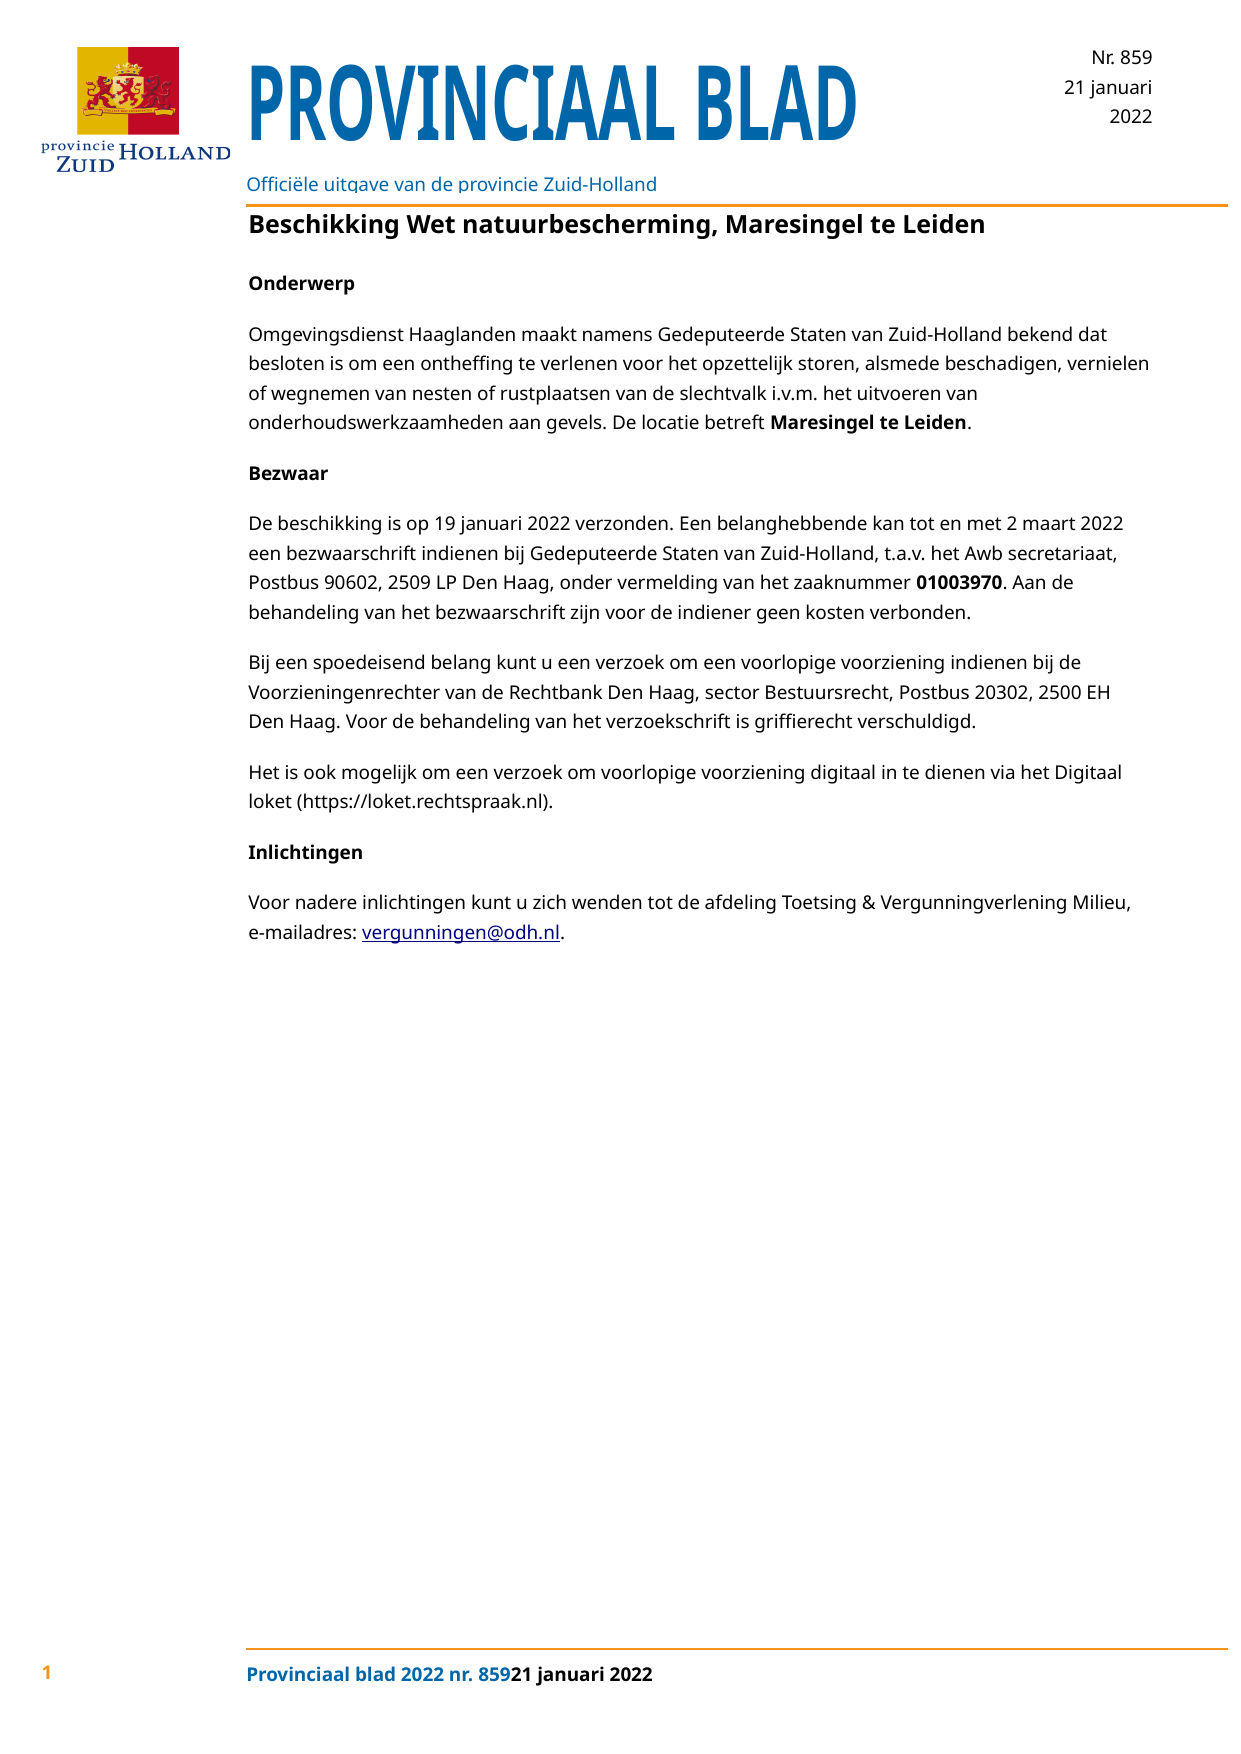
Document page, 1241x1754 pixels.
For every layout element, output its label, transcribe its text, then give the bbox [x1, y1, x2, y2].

text Beschikking Wet natuurbescherming, Maresingel te Leiden [248, 207, 1152, 241]
text Voor nadere inlichtingen kunt u zich wenden tot de afdeling Toetsing & Vergunningverlening Milieu, e-mailadres: vergunningen@odh.nl. [248, 889, 1152, 945]
text Onderwerp [248, 270, 1152, 296]
text Bezwaar [248, 460, 1152, 486]
text Inlichtingen [248, 839, 1152, 865]
text Omgevingsdienst Haaglanden maakt namens Gedeputeerde Staten van Zuid-Holland bekend dat besloten is om een ontheffing te verlenen voor het opzettelijk storen, alsmede beschadigen, vernielen of wegnemen van nesten of rustplaatsen van de slechtvalk i.v.m. het uitvoeren van onderhoudswerkzaamheden aan gevels. De locatie betreft Maresingel te Leiden. [248, 321, 1152, 435]
text De beschikking is op 19 januari 2022 verzonden. Een belanghebbende kan tot en met 2 maart 2022 een bezwaarschrift indienen bij Gedeputeerde Staten van Zuid-Holland, t.a.v. het Awb secretariaat, Postbus 90602, 2509 LP Den Haag, onder vermelding van het zaaknummer 01003970. Aan de behandeling van het bezwaarschrift zijn voor de indiener geen kosten verbonden. [248, 510, 1152, 625]
picture [41, 47, 231, 172]
text Het is ook mogelijk om een verzoek om voorlopige voorziening digitaal in te dienen via het Digitaal loket (https://loket.rechtspraak.nl). [248, 759, 1152, 814]
text Bij een spoedeisend belang kunt u een verzoek om een voorlopige voorziening indienen bij de Voorzieningenrechter van de Rechtbank Den Haag, sector Bestuursrecht, Postbus 20302, 2500 EH Den Haag. Voor de behandeling van het verzoekschrift is griffierecht verschuldigd. [248, 649, 1152, 734]
